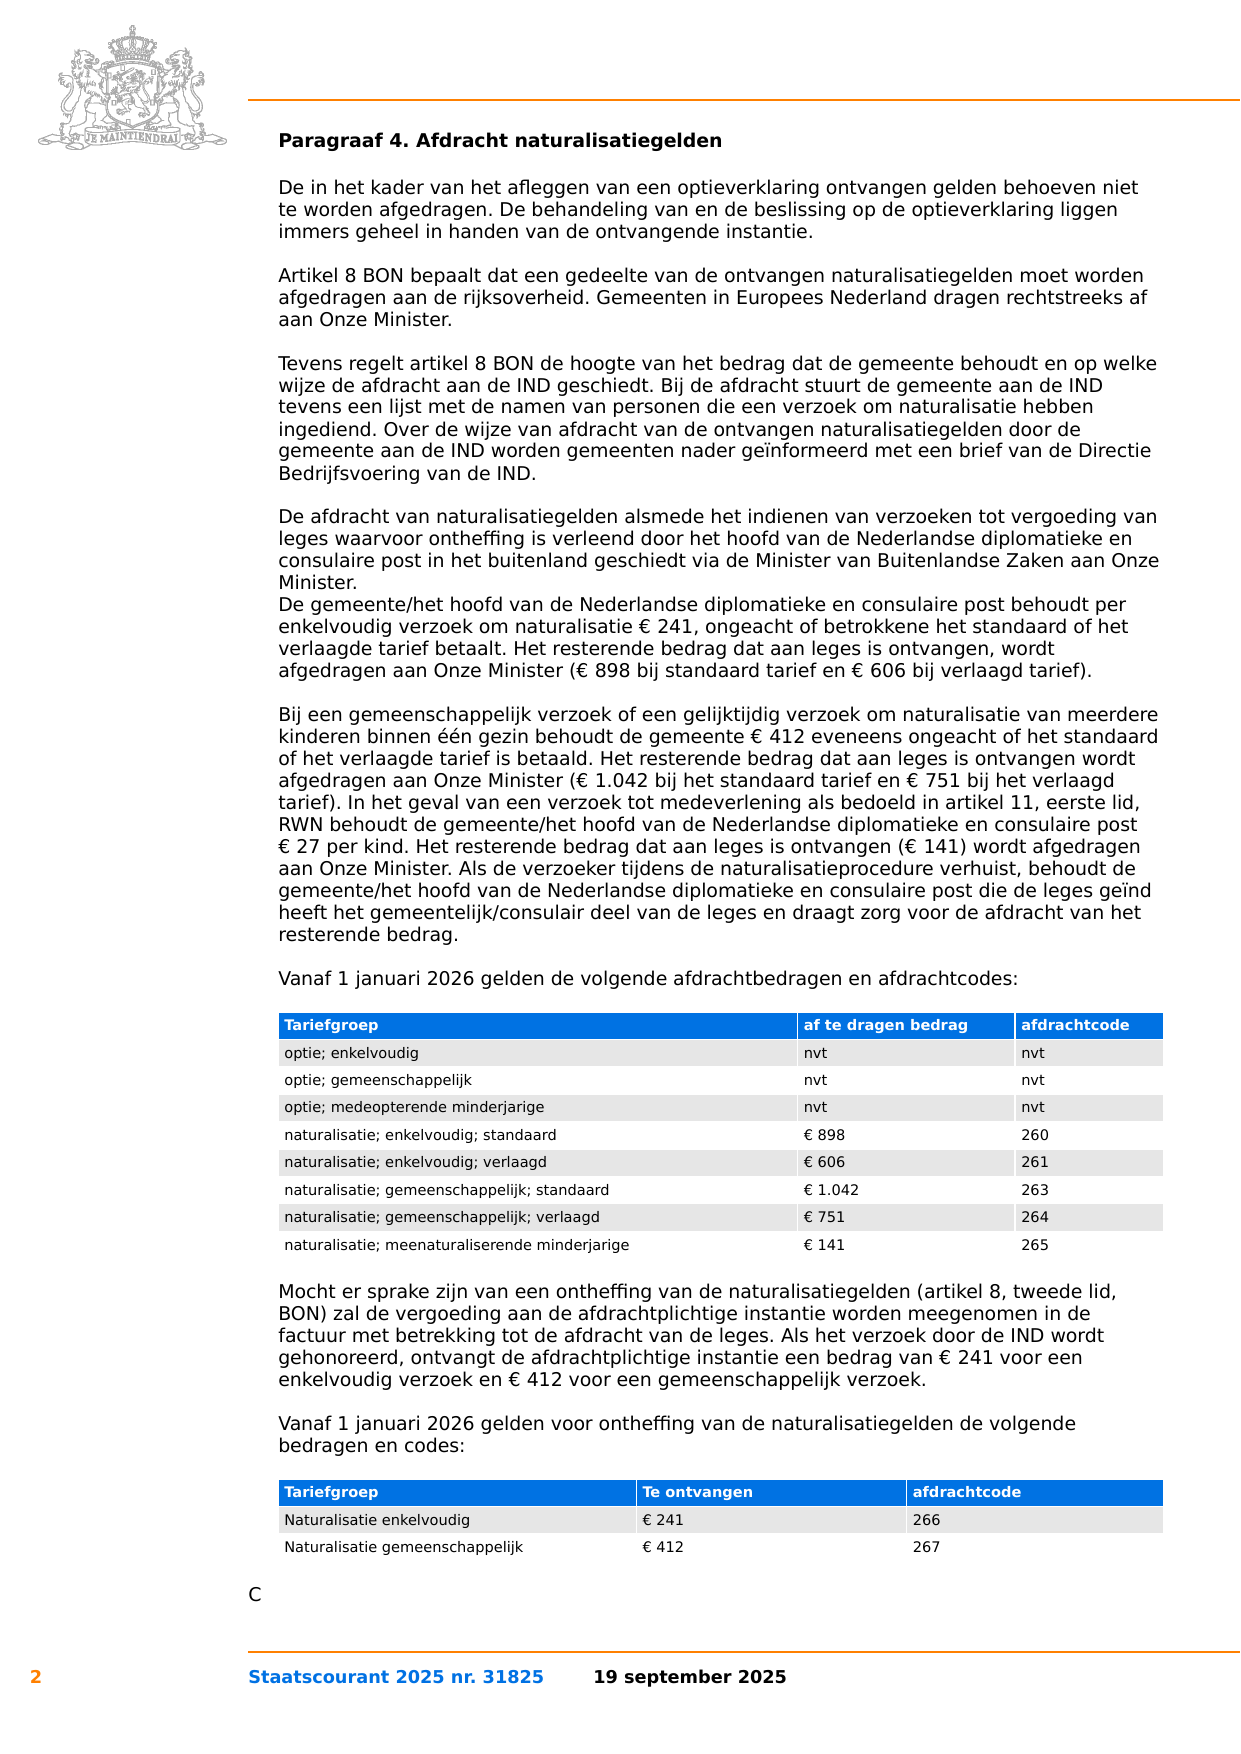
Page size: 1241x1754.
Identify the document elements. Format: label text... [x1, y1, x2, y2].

table_header Tariefgroep [279, 1013, 797, 1039]
picture [38, 25, 227, 150]
table_cell € 141 [798, 1232, 1014, 1258]
table_cell 263 [1016, 1177, 1163, 1203]
table_cell Naturalisatie enkelvoudig [279, 1507, 636, 1533]
table_cell optie; gemeenschappelijk [279, 1067, 797, 1094]
text Vanaf 1 januari 2026 gelden de volgende afdrachtbedragen en afdrachtcodes: [278, 968, 1163, 989]
table_cell € 606 [798, 1150, 1014, 1176]
text De gemeente/het hoofd van de Nederlandse diplomatieke en consulaire post behoudt per enkelvoudig verzoek om naturalisatie € 241, ongeacht of betrokkene het standaard of het verlaagde tarief betaalt. Het resterende bedrag dat aan leges is ontvangen, wordt afgedragen aan Onze Minister (€ 898 bij standaard tarief en € 606 bij verlaagd tarief). [278, 594, 1163, 682]
table_header Te ontvangen [637, 1480, 906, 1506]
text De in het kader van het afleggen van een optieverklaring ontvangen gelden behoeven niet te worden afgedragen. De behandeling van en de beslissing op de optieverklaring liggen immers geheel in handen van de ontvangende instantie. [278, 177, 1163, 243]
table_cell 267 [907, 1534, 1163, 1561]
table_cell Naturalisatie gemeenschappelijk [279, 1534, 636, 1561]
subtitle Paragraaf 4. Afdracht naturalisatiegelden [278, 130, 1163, 152]
table_cell naturalisatie; gemeenschappelijk; verlaagd [279, 1204, 797, 1231]
table_cell naturalisatie; gemeenschappelijk; standaard [279, 1177, 797, 1203]
table_cell nvt [1016, 1040, 1163, 1066]
table_cell nvt [1016, 1095, 1163, 1121]
table_cell 260 [1016, 1122, 1163, 1148]
table_cell € 898 [798, 1122, 1014, 1148]
table_cell nvt [798, 1095, 1014, 1121]
table_cell € 412 [637, 1534, 906, 1561]
table_cell € 241 [637, 1507, 906, 1533]
table_cell € 1.042 [798, 1177, 1014, 1203]
table_cell optie; enkelvoudig [279, 1040, 797, 1066]
text Mocht er sprake zijn van een ontheffing van de naturalisatiegelden (artikel 8, tweede lid, BON) zal de vergoeding aan de afdrachtplichtige instantie worden meegenomen in de factuur met betrekking tot de afdracht van de leges. Als het verzoek door de IND wordt gehonoreerd, ontvangt de afdrachtplichtige instantie een bedrag van € 241 voor een enkelvoudig verzoek en € 412 voor een gemeenschappelijk verzoek. [278, 1281, 1163, 1391]
table_cell nvt [798, 1067, 1014, 1094]
table_cell naturalisatie; enkelvoudig; verlaagd [279, 1150, 797, 1176]
table_cell 261 [1016, 1150, 1163, 1176]
table_cell optie; medeopterende minderjarige [279, 1095, 797, 1121]
table_cell naturalisatie; meenaturaliserende minderjarige [279, 1232, 797, 1258]
table_cell nvt [1016, 1067, 1163, 1094]
text Bij een gemeenschappelijk verzoek of een gelijktijdig verzoek om naturalisatie van meerdere kinderen binnen één gezin behoudt de gemeente € 412 eveneens ongeacht of het standaard of het verlaagde tarief is betaald. Het resterende bedrag dat aan leges is ontvangen wordt afgedragen aan Onze Minister (€ 1.042 bij het standaard tarief en € 751 bij het verlaagd tarief). In het geval van een verzoek tot medeverlening als bedoeld in artikel 11, eerste lid, RWN behoudt de gemeente/het hoofd van de Nederlandse diplomatieke en consulaire post € 27 per kind. Het resterende bedrag dat aan leges is ontvangen (€ 141) wordt afgedragen aan Onze Minister. Als de verzoeker tijdens de naturalisatieprocedure verhuist, behoudt de gemeente/het hoofd van de Nederlandse diplomatieke en consulaire post die de leges geïnd heeft het gemeentelijk/consulair deel van de leges en draagt zorg voor de afdracht van het resterende bedrag. [278, 704, 1163, 946]
table_header Tariefgroep [279, 1480, 636, 1506]
table_cell naturalisatie; enkelvoudig; standaard [279, 1122, 797, 1148]
text Artikel 8 BON bepaalt dat een gedeelte van de ontvangen naturalisatiegelden moet worden afgedragen aan de rijksoverheid. Gemeenten in Europees Nederland dragen rechtstreeks af aan Onze Minister. [278, 265, 1163, 331]
table_cell 264 [1016, 1204, 1163, 1231]
table_header af te dragen bedrag [798, 1013, 1014, 1039]
table_header afdrachtcode [1016, 1013, 1163, 1039]
text Tevens regelt artikel 8 BON de hoogte van het bedrag dat de gemeente behoudt en op welke wijze de afdracht aan de IND geschiedt. Bij de afdracht stuurt de gemeente aan de IND tevens een lijst met de namen van personen die een verzoek om naturalisatie hebben ingediend. Over de wijze van afdracht van de ontvangen naturalisatiegelden door de gemeente aan de IND worden gemeenten nader geïnformeerd met een brief van de Directie Bedrijfsvoering van de IND. [278, 352, 1163, 484]
text C [248, 1584, 1163, 1606]
table_cell 266 [907, 1507, 1163, 1533]
text Vanaf 1 januari 2026 gelden voor ontheffing van de naturalisatiegelden de volgende bedragen en codes: [278, 1413, 1163, 1457]
table_header afdrachtcode [907, 1480, 1163, 1506]
table_cell 265 [1016, 1232, 1163, 1258]
table_cell € 751 [798, 1204, 1014, 1231]
text De afdracht van naturalisatiegelden alsmede het indienen van verzoeken tot vergoeding van leges waarvoor ontheffing is verleend door het hoofd van de Nederlandse diplomatieke en consulaire post in het buitenland geschiedt via de Minister van Buitenlandse Zaken aan Onze Minister. [278, 506, 1163, 594]
table_cell nvt [798, 1040, 1014, 1066]
